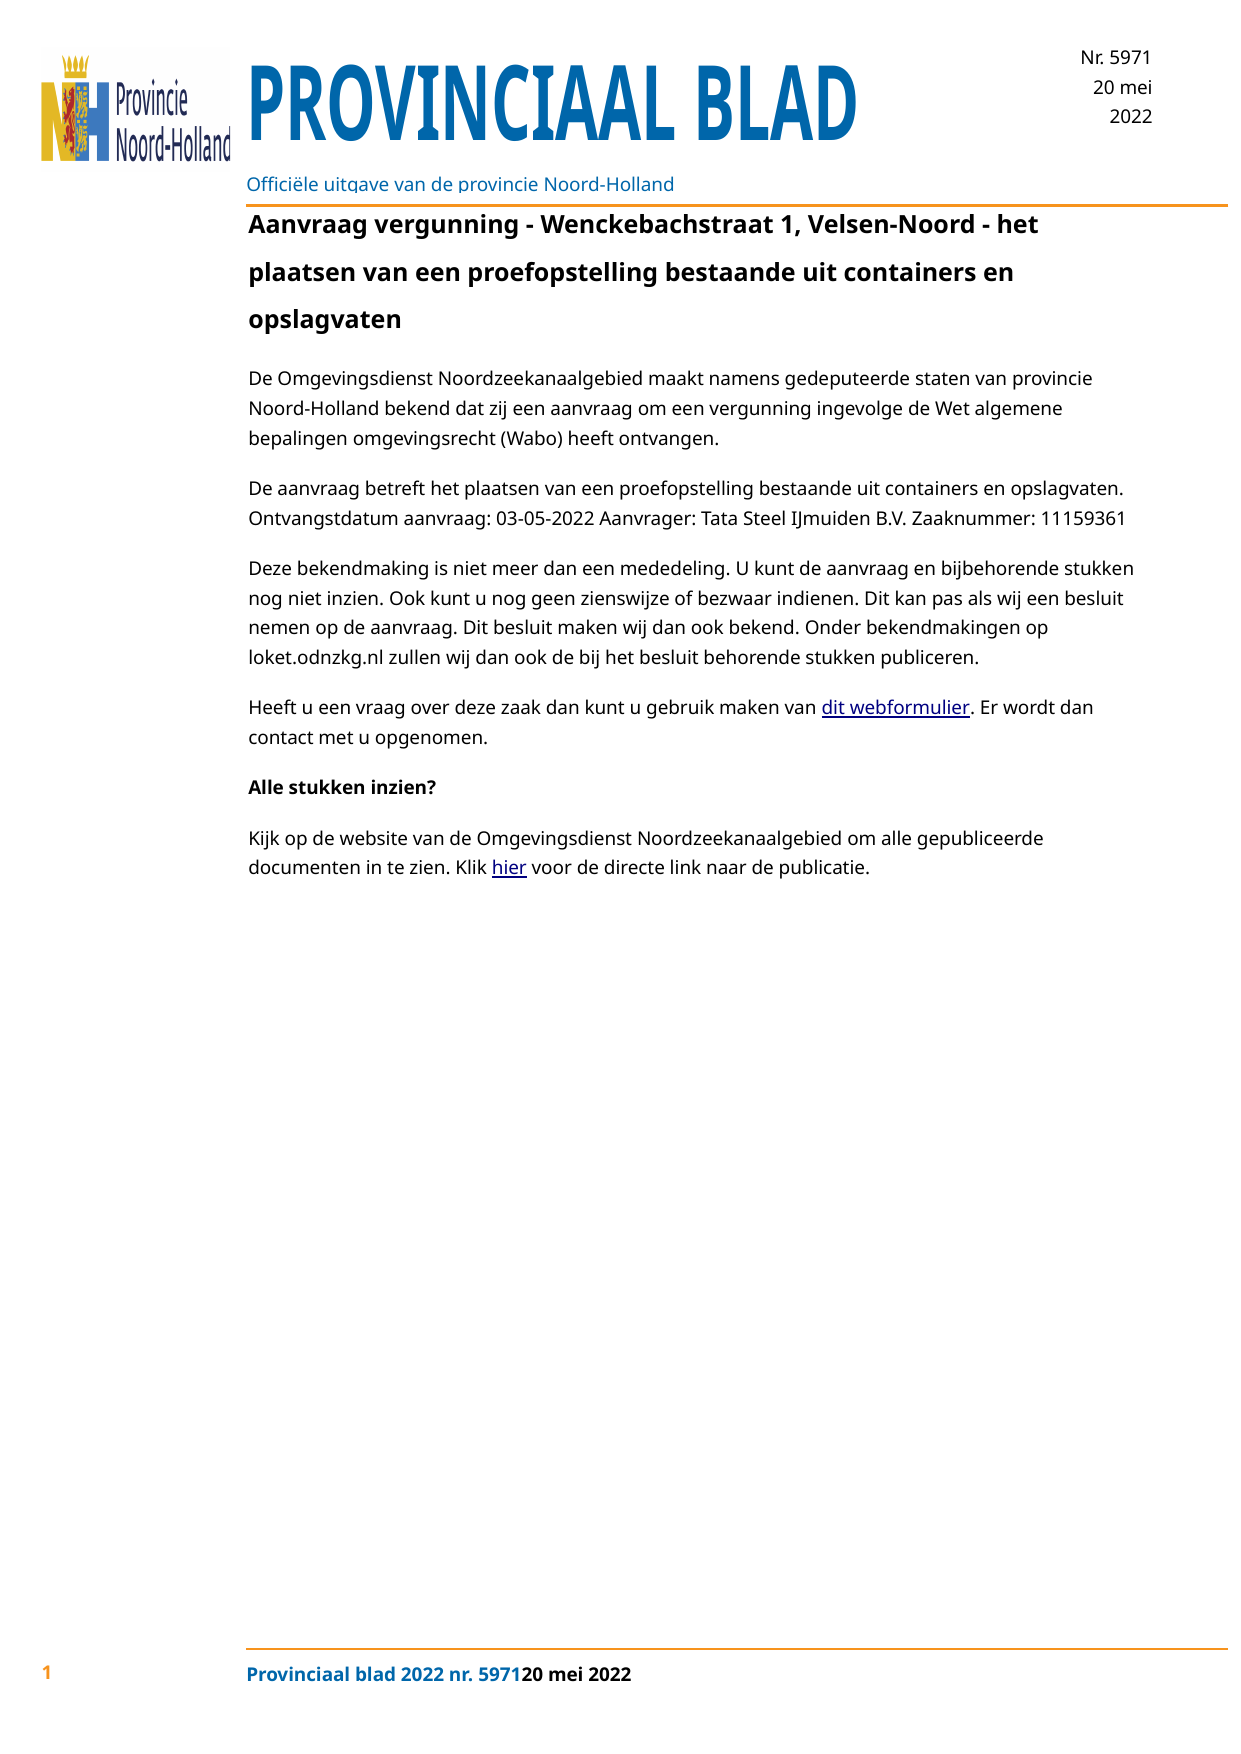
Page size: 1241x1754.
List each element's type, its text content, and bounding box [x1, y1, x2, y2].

text De Omgevingsdienst Noordzeekanaalgebied maakt namens gedeputeerde staten van provincie Noord-Holland bekend dat zij een aanvraag om een vergunning ingevolge de Wet algemene bepalingen omgevingsrecht (Wabo) heeft ontvangen. [248, 366, 1152, 450]
picture [41, 47, 231, 172]
text De aanvraag betreft het plaatsen van een proefopstelling bestaande uit containers en opslagvaten. Ontvangstdatum aanvraag: 03-05-2022 Aanvrager: Tata Steel IJmuiden B.V. Zaaknummer: 11159361 [248, 475, 1152, 530]
text Heeft u een vraag over deze zaak dan kunt u gebruik maken van dit webformulier. Er wordt dan contact met u opgenomen. [248, 694, 1152, 749]
text Alle stukken inzien? [248, 774, 1152, 800]
text Kijk op de website van de Omgevingsdienst Noordzeekanaalgebied om alle gepubliceerde documenten in te zien. Klik hier voor de directe link naar de publicatie. [248, 825, 1152, 880]
text Aanvraag vergunning - Wenckebachstraat 1, Velsen-Noord - het plaatsen van een proefopstelling bestaande uit containers en opslagvaten [248, 207, 1152, 336]
text Deze bekendmaking is niet meer dan een mededeling. U kunt de aanvraag en bijbehorende stukken nog niet inzien. Ook kunt u nog geen zienswijze of bezwaar indienen. Dit kan pas als wij een besluit nemen op de aanvraag. Dit besluit maken wij dan ook bekend. Onder bekendmakingen op loket.odnzkg.nl zullen wij dan ook de bij het besluit behorende stukken publiceren. [248, 555, 1152, 669]
